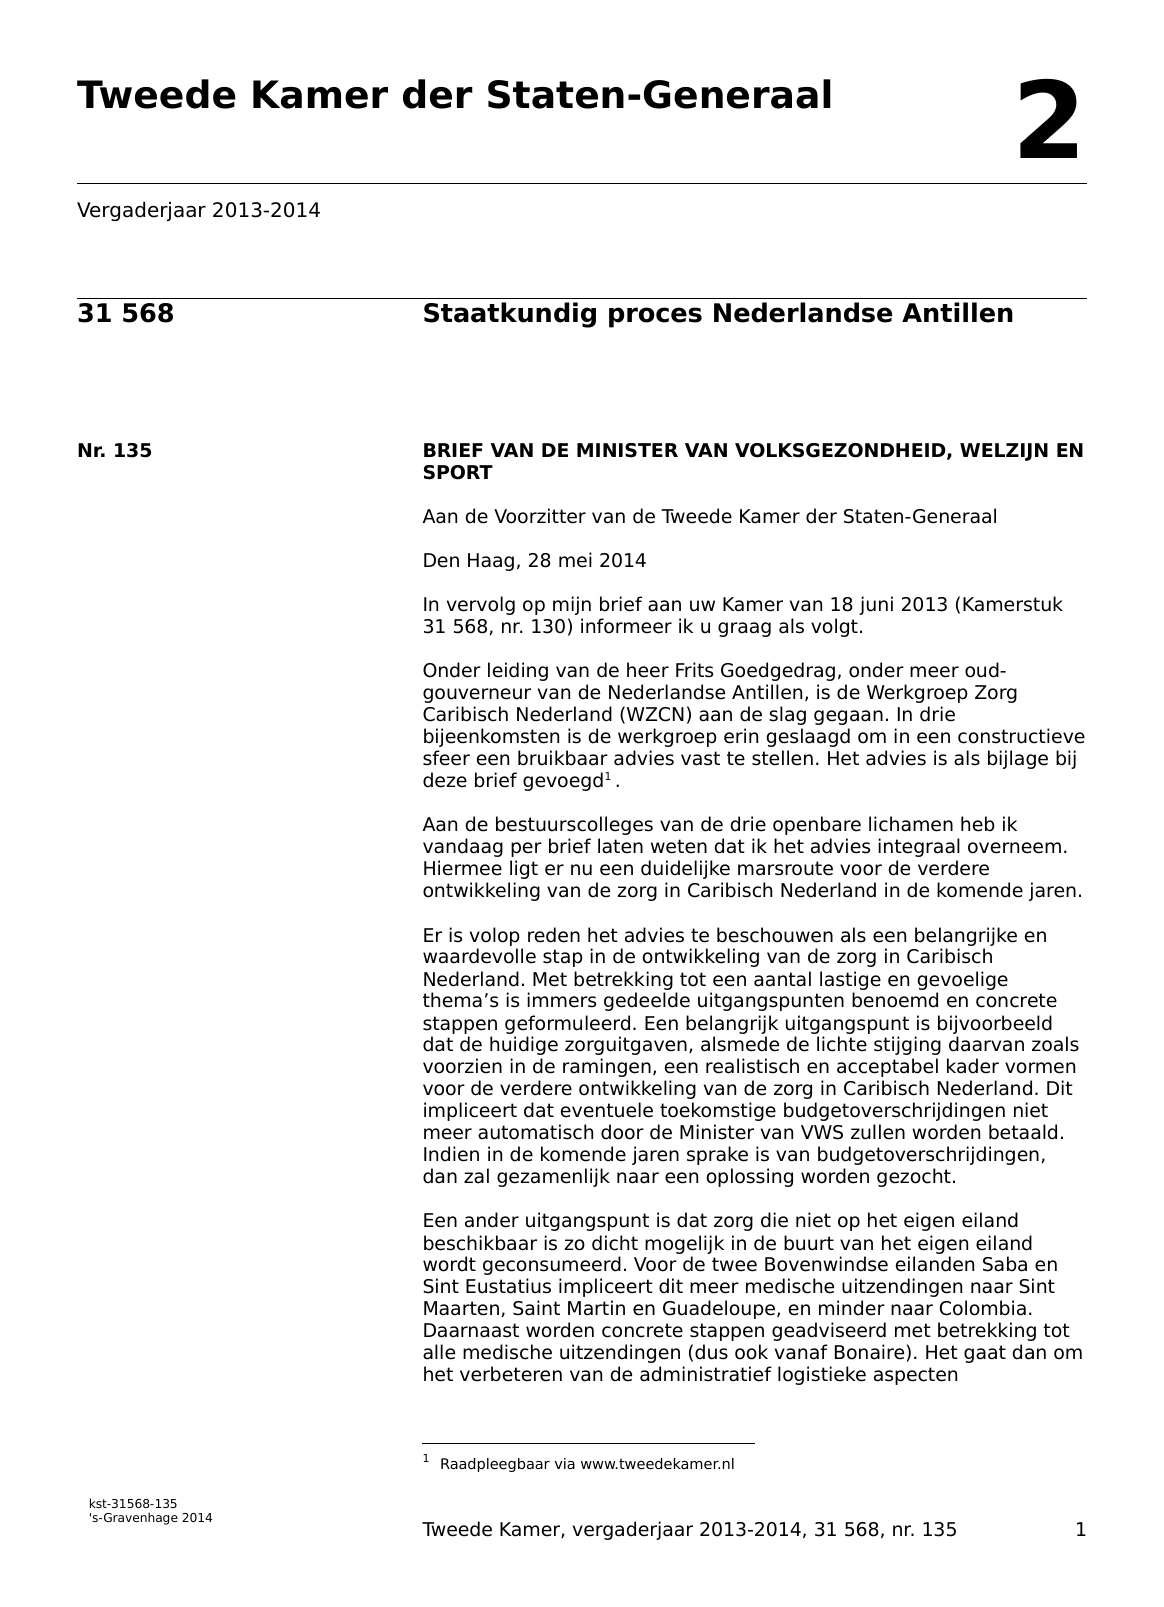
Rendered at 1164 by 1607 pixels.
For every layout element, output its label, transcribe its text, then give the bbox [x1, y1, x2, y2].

text Onder leiding van de heer Frits Goedgedrag, onder meer oud-gouverneur van de Nederlandse Antillen, is de Werkgroep Zorg Caribisch Nederland (WZCN) aan de slag gegaan. In drie bijeenkomsten is de werkgroep erin geslaagd om in een constructieve sfeer een bruikbaar advies vast te stellen. Het advies is als bijlage bij deze brief gevoegd. [422, 660, 1087, 792]
table_header 2 [886, 59, 1087, 183]
text Den Haag, 28 mei 2014 [422, 550, 1087, 572]
text In vervolg op mijn brief aan uw Kamer van 18 juni 2013 (Kamerstuk 31 568, nr. 130) informeer ik u graag als volgt. [422, 594, 1087, 638]
table_cell Vergaderjaar 2013-2014 [77, 184, 1087, 298]
text kst-31568-135 [88, 1497, 323, 1511]
subtitle Nr. 135 BRIEF VAN DE MINISTER VAN VOLKSGEZONDHEID, WELZIJN EN SPORT [77, 440, 1087, 484]
text 's-Gravenhage 2014 [88, 1511, 323, 1525]
text Aan de Voorzitter van de Tweede Kamer der Staten-Generaal [422, 506, 1087, 528]
text Een ander uitgangspunt is dat zorg die niet op het eigen eiland beschikbaar is zo dicht mogelijk in de buurt van het eigen eiland wordt geconsumeerd. Voor de twee Bovenwindse eilanden Saba en Sint Eustatius impliceert dit meer medische uitzendingen naar Sint Maarten, Saint Martin en Guadeloupe, en minder naar Colombia. Daarnaast worden concrete stappen geadviseerd met betrekking tot alle medische uitzendingen (dus ook vanaf Bonaire). Het gaat dan om het verbeteren van de administratief logistieke aspecten [422, 1210, 1087, 1386]
subtitle 31 568 Staatkundig proces Nederlandse Antillen [77, 299, 1087, 329]
text Raadpleegbaar via www.tweedekamer.nl [422, 1452, 1087, 1474]
table_header Tweede Kamer der Staten-Generaal [77, 59, 886, 183]
text Aan de bestuurscolleges van de drie openbare lichamen heb ik vandaag per brief laten weten dat ik het advies integraal overneem. Hiermee ligt er nu een duidelijke marsroute voor de verdere ontwikkeling van de zorg in Caribisch Nederland in de komende jaren. [422, 814, 1087, 902]
text Er is volop reden het advies te beschouwen als een belangrijke en waardevolle stap in de ontwikkeling van de zorg in Caribisch Nederland. Met betrekking tot een aantal lastige en gevoelige thema’s is immers gedeelde uitgangspunten benoemd en concrete stappen geformuleerd. Een belangrijk uitgangspunt is bijvoorbeeld dat de huidige zorguitgaven, alsmede de lichte stijging daarvan zoals voorzien in de ramingen, een realistisch en acceptabel kader vormen voor de verdere ontwikkeling van de zorg in Caribisch Nederland. Dit impliceert dat eventuele toekomstige budgetoverschrijdingen niet meer automatisch door de Minister van VWS zullen worden betaald. Indien in de komende jaren sprake is van budgetoverschrijdingen, dan zal gezamenlijk naar een oplossing worden gezocht. [422, 924, 1087, 1188]
